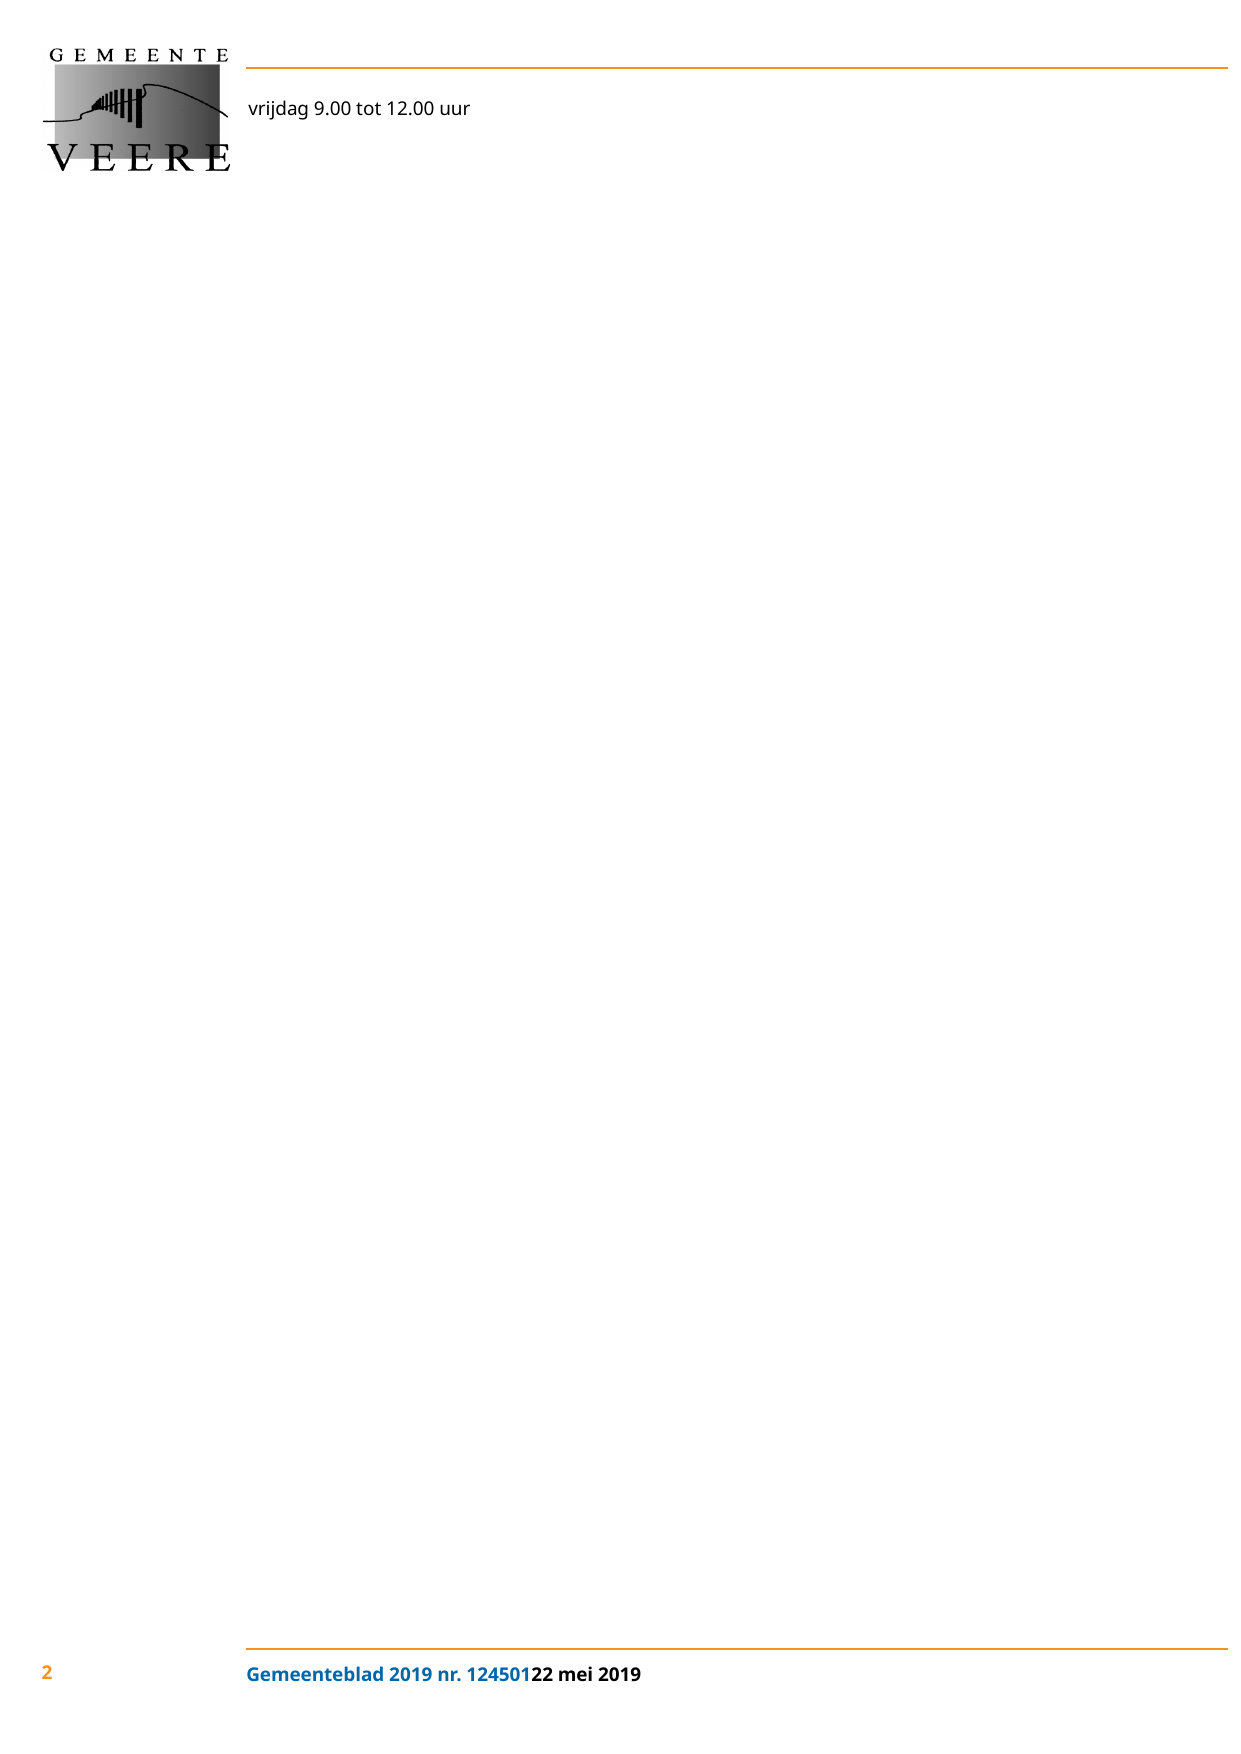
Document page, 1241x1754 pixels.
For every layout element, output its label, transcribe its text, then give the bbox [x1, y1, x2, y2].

picture [41, 47, 231, 172]
text vrijdag 9.00 tot 12.00 uur [248, 95, 1152, 121]
